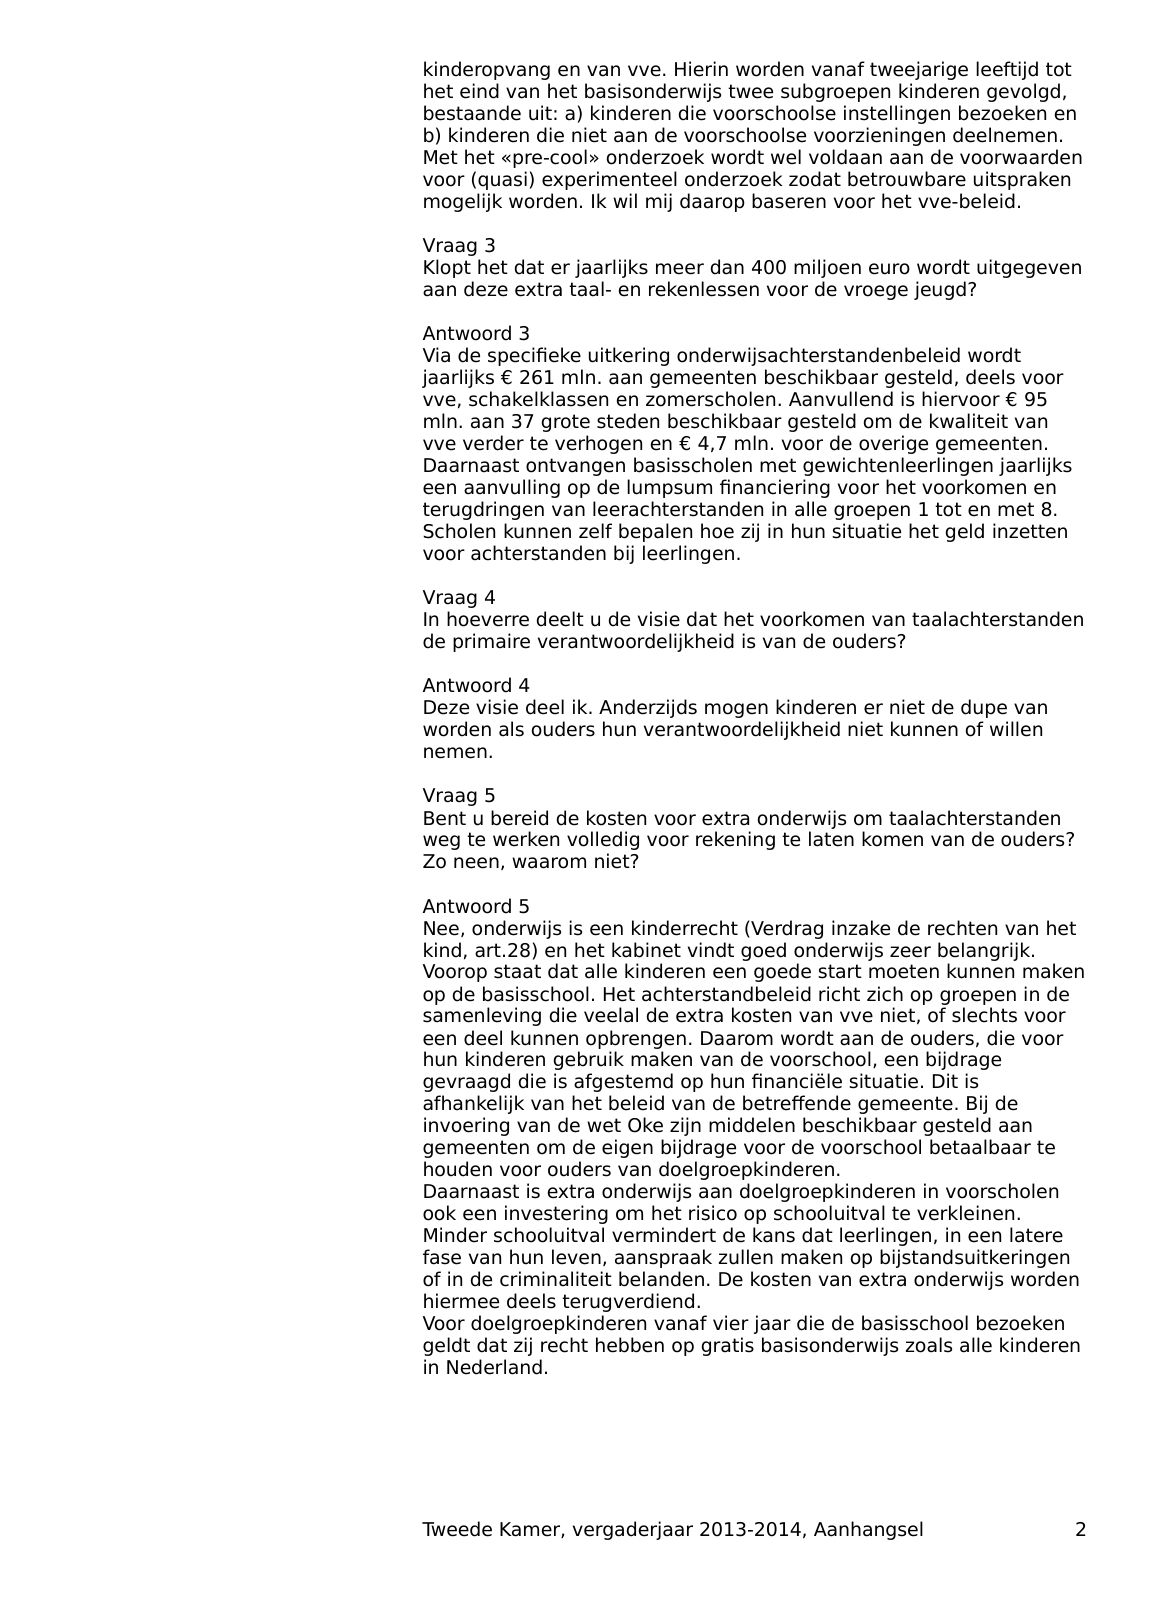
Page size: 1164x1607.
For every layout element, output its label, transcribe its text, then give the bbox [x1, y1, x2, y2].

text Daarnaast is extra onderwijs aan doelgroepkinderen in voorscholen ook een investering om het risico op schooluitval te verkleinen. Minder schooluitval vermindert de kans dat leerlingen, in een latere fase van hun leven, aanspraak zullen maken op bijstandsuitkeringen of in de criminaliteit belanden. De kosten van extra onderwijs worden hiermee deels terugverdiend. [422, 1181, 1087, 1313]
text Via de specifieke uitkering onderwijsachterstandenbeleid wordt jaarlijks € 261 mln. aan gemeenten beschikbaar gesteld, deels voor vve, schakelklassen en zomerscholen. Aanvullend is hiervoor € 95 mln. aan 37 grote steden beschikbaar gesteld om de kwaliteit van vve verder te verhogen en € 4,7 mln. voor de overige gemeenten. Daarnaast ontvangen basisscholen met gewichtenleerlingen jaarlijks een aanvulling op de lumpsum financiering voor het voorkomen en terugdringen van leerachterstanden in alle groepen 1 tot en met 8. Scholen kunnen zelf bepalen hoe zij in hun situatie het geld inzetten voor achterstanden bij leerlingen. [422, 345, 1087, 565]
text Nee, onderwijs is een kinderrecht (Verdrag inzake de rechten van het kind, art.28) en het kabinet vindt goed onderwijs zeer belangrijk. Voorop staat dat alle kinderen een goede start moeten kunnen maken op de basisschool. Het achterstandbeleid richt zich op groepen in de samenleving die veelal de extra kosten van vve niet, of slechts voor een deel kunnen opbrengen. Daarom wordt aan de ouders, die voor hun kinderen gebruik maken van de voorschool, een bijdrage gevraagd die is afgestemd op hun financiële situatie. Dit is afhankelijk van het beleid van de betreffende gemeente. Bij de invoering van de wet Oke zijn middelen beschikbaar gesteld aan gemeenten om de eigen bijdrage voor de voorschool betaalbaar te houden voor ouders van doelgroepkinderen. [422, 917, 1087, 1181]
text Voor doelgroepkinderen vanaf vier jaar die de basisschool bezoeken geldt dat zij recht hebben op gratis basisonderwijs zoals alle kinderen in Nederland. [422, 1313, 1087, 1379]
text Deze visie deel ik. Anderzijds mogen kinderen er niet de dupe van worden als ouders hun verantwoordelijkheid niet kunnen of willen nemen. [422, 697, 1087, 763]
text Antwoord 3 [422, 323, 1087, 345]
text Antwoord 4 [422, 675, 1087, 697]
text Antwoord 5 [422, 896, 1087, 917]
text kinderopvang en van vve. Hierin worden vanaf tweejarige leeftijd tot het eind van het basisonderwijs twee subgroepen kinderen gevolgd, bestaande uit: a) kinderen die voorschoolse instellingen bezoeken en b) kinderen die niet aan de voorschoolse voorzieningen deelnemen. Met het «pre-cool» onderzoek wordt wel voldaan aan de voorwaarden voor (quasi) experimenteel onderzoek zodat betrouwbare uitspraken mogelijk worden. Ik wil mij daarop baseren voor het vve-beleid. [422, 59, 1087, 213]
text Vraag 4 [422, 587, 1087, 609]
text Vraag 5 [422, 785, 1087, 807]
text Bent u bereid de kosten voor extra onderwijs om taalachterstanden weg te werken volledig voor rekening te laten komen van de ouders? Zo neen, waarom niet? [422, 807, 1087, 873]
text Vraag 3 [422, 235, 1087, 257]
text Klopt het dat er jaarlijks meer dan 400 miljoen euro wordt uitgegeven aan deze extra taal- en rekenlessen voor de vroege jeugd? [422, 257, 1087, 301]
text In hoeverre deelt u de visie dat het voorkomen van taalachterstanden de primaire verantwoordelijkheid is van de ouders? [422, 609, 1087, 653]
